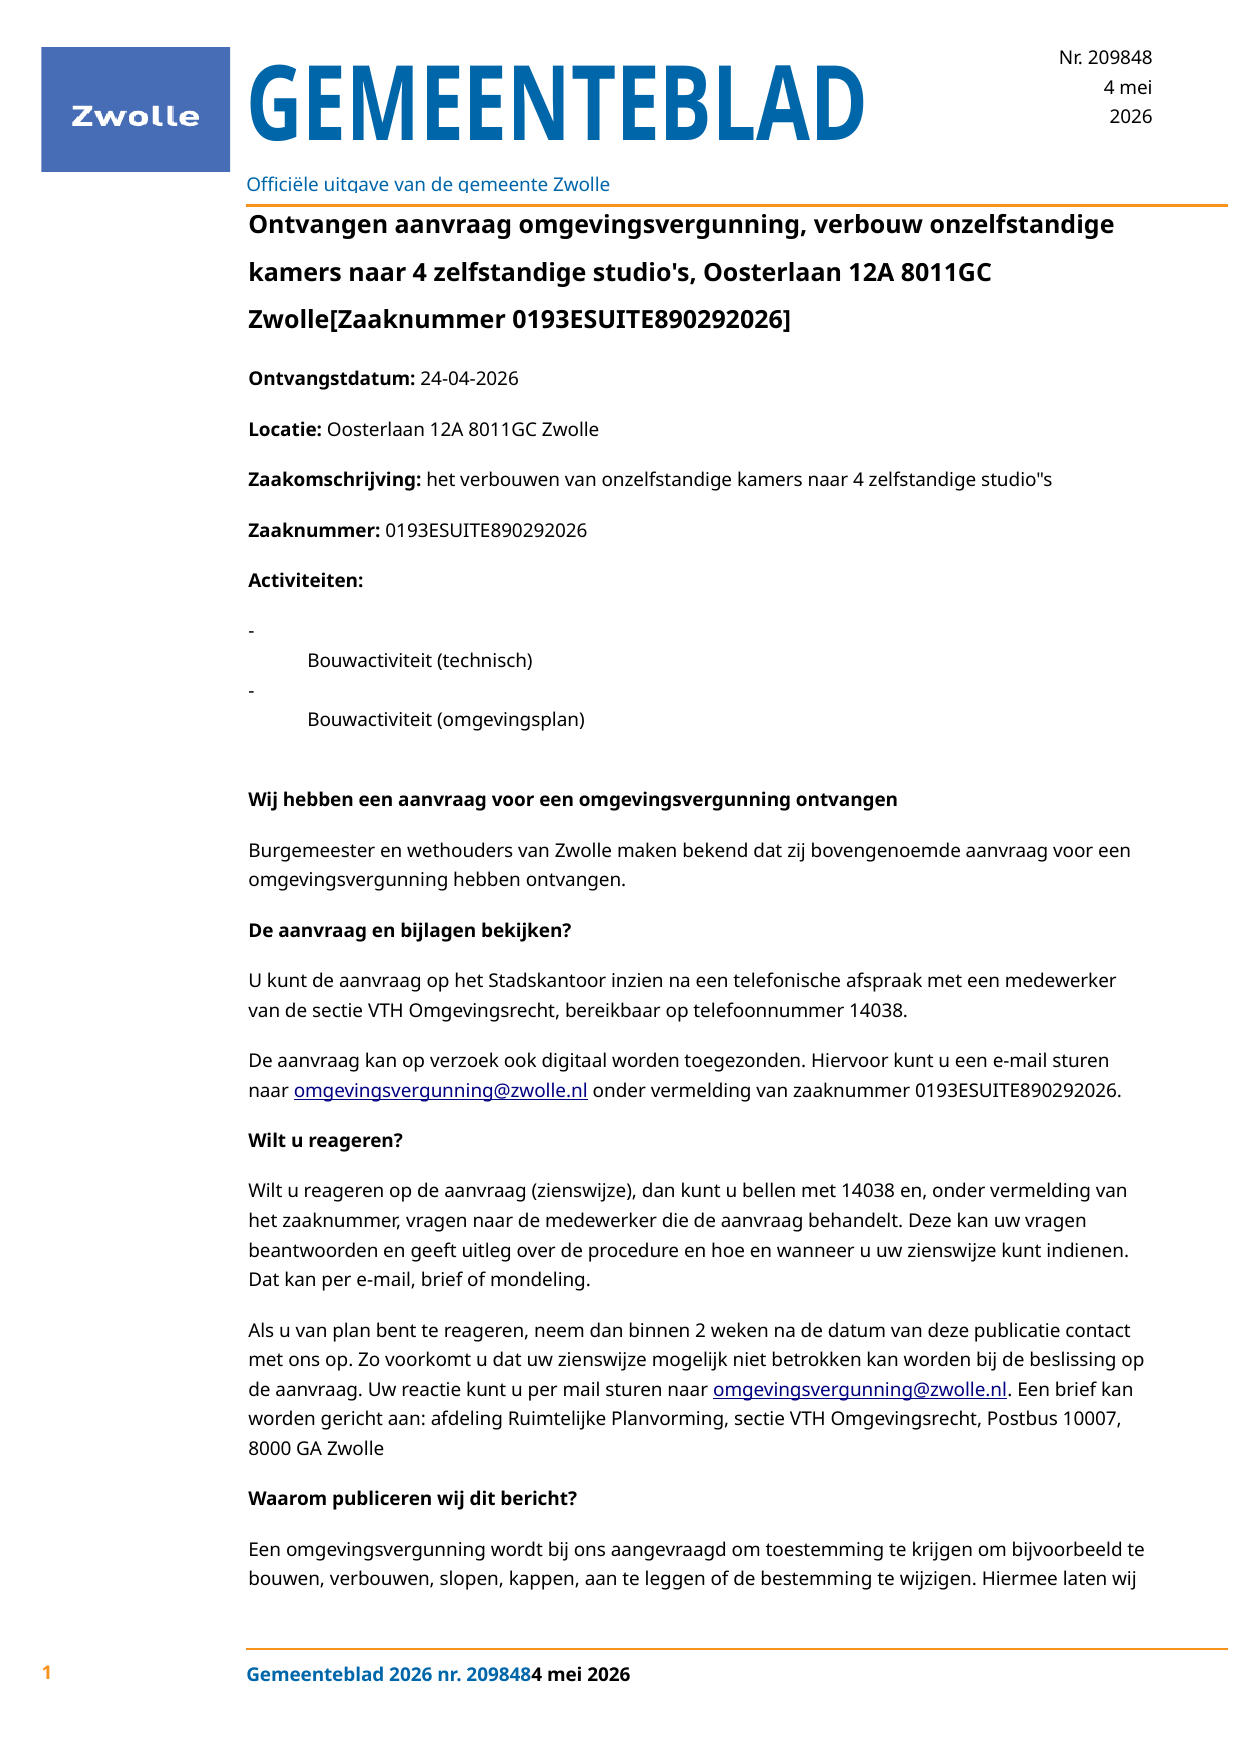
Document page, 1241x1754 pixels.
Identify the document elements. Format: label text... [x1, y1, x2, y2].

text Wilt u reageren? [248, 1127, 1152, 1153]
text De aanvraag en bijlagen bekijken? [248, 917, 1152, 942]
text Zaakomschrijving: het verbouwen van onzelfstandige kamers naar 4 zelfstandige studio"s [248, 466, 1152, 492]
text Ontvangstdatum: 24-04-2026 [248, 366, 1152, 391]
text Een omgevingsvergunning wordt bij ons aangevraagd om toestemming te krijgen om bijvoorbeeld te bouwen, verbouwen, slopen, kappen, aan te leggen of de bestemming te wijzigen. Hiermee laten wij [248, 1536, 1152, 1591]
text Zaaknummer: 0193ESUITE890292026 [248, 517, 1152, 542]
list Bouwactiviteit (technisch) [248, 647, 1152, 673]
text Locatie: Oosterlaan 12A 8011GC Zwolle [248, 416, 1152, 442]
picture [41, 47, 231, 172]
text Wij hebben een aanvraag voor een omgevingsvergunning ontvangen [248, 786, 1152, 812]
text Ontvangen aanvraag omgevingsvergunning, verbouw onzelfstandige kamers naar 4 zelfstandige studio's, Oosterlaan 12A 8011GC Zwolle[Zaaknummer 0193ESUITE890292026] [248, 207, 1152, 336]
text Wilt u reageren op de aanvraag (zienswijze), dan kunt u bellen met 14038 en, onder vermelding van het zaaknummer, vragen naar de medewerker die de aanvraag behandelt. Deze kan uw vragen beantwoorden en geeft uitleg over de procedure en hoe en wanneer u uw zienswijze kunt indienen. Dat kan per e-mail, brief of mondeling. [248, 1178, 1152, 1292]
text Waarom publiceren wij dit bericht? [248, 1486, 1152, 1511]
text De aanvraag kan op verzoek ook digitaal worden toegezonden. Hiervoor kunt u een e-mail sturen naar omgevingsvergunning@zwolle.nl onder vermelding van zaaknummer 0193ESUITE890292026. [248, 1047, 1152, 1102]
text Burgemeester en wethouders van Zwolle maken bekend dat zij bovengenoemde aanvraag voor een omgevingsvergunning hebben ontvangen. [248, 837, 1152, 892]
text Als u van plan bent te reageren, neem dan binnen 2 weken na de datum van deze publicatie contact met ons op. Zo voorkomt u dat uw zienswijze mogelijk niet betrokken kan worden bij de beslissing op de aanvraag. Uw reactie kunt u per mail sturen naar omgevingsvergunning@zwolle.nl. Een brief kan worden gericht aan: afdeling Ruimtelijke Planvorming, sectie VTH Omgevingsrecht, Postbus 10007, 8000 GA Zwolle [248, 1317, 1152, 1461]
list Bouwactiviteit (omgevingsplan) [248, 706, 1152, 732]
text Activiteiten: [248, 567, 1152, 593]
text U kunt de aanvraag op het Stadskantoor inzien na een telefonische afspraak met een medewerker van de sectie VTH Omgevingsrecht, bereikbaar op telefoonnummer 14038. [248, 967, 1152, 1022]
